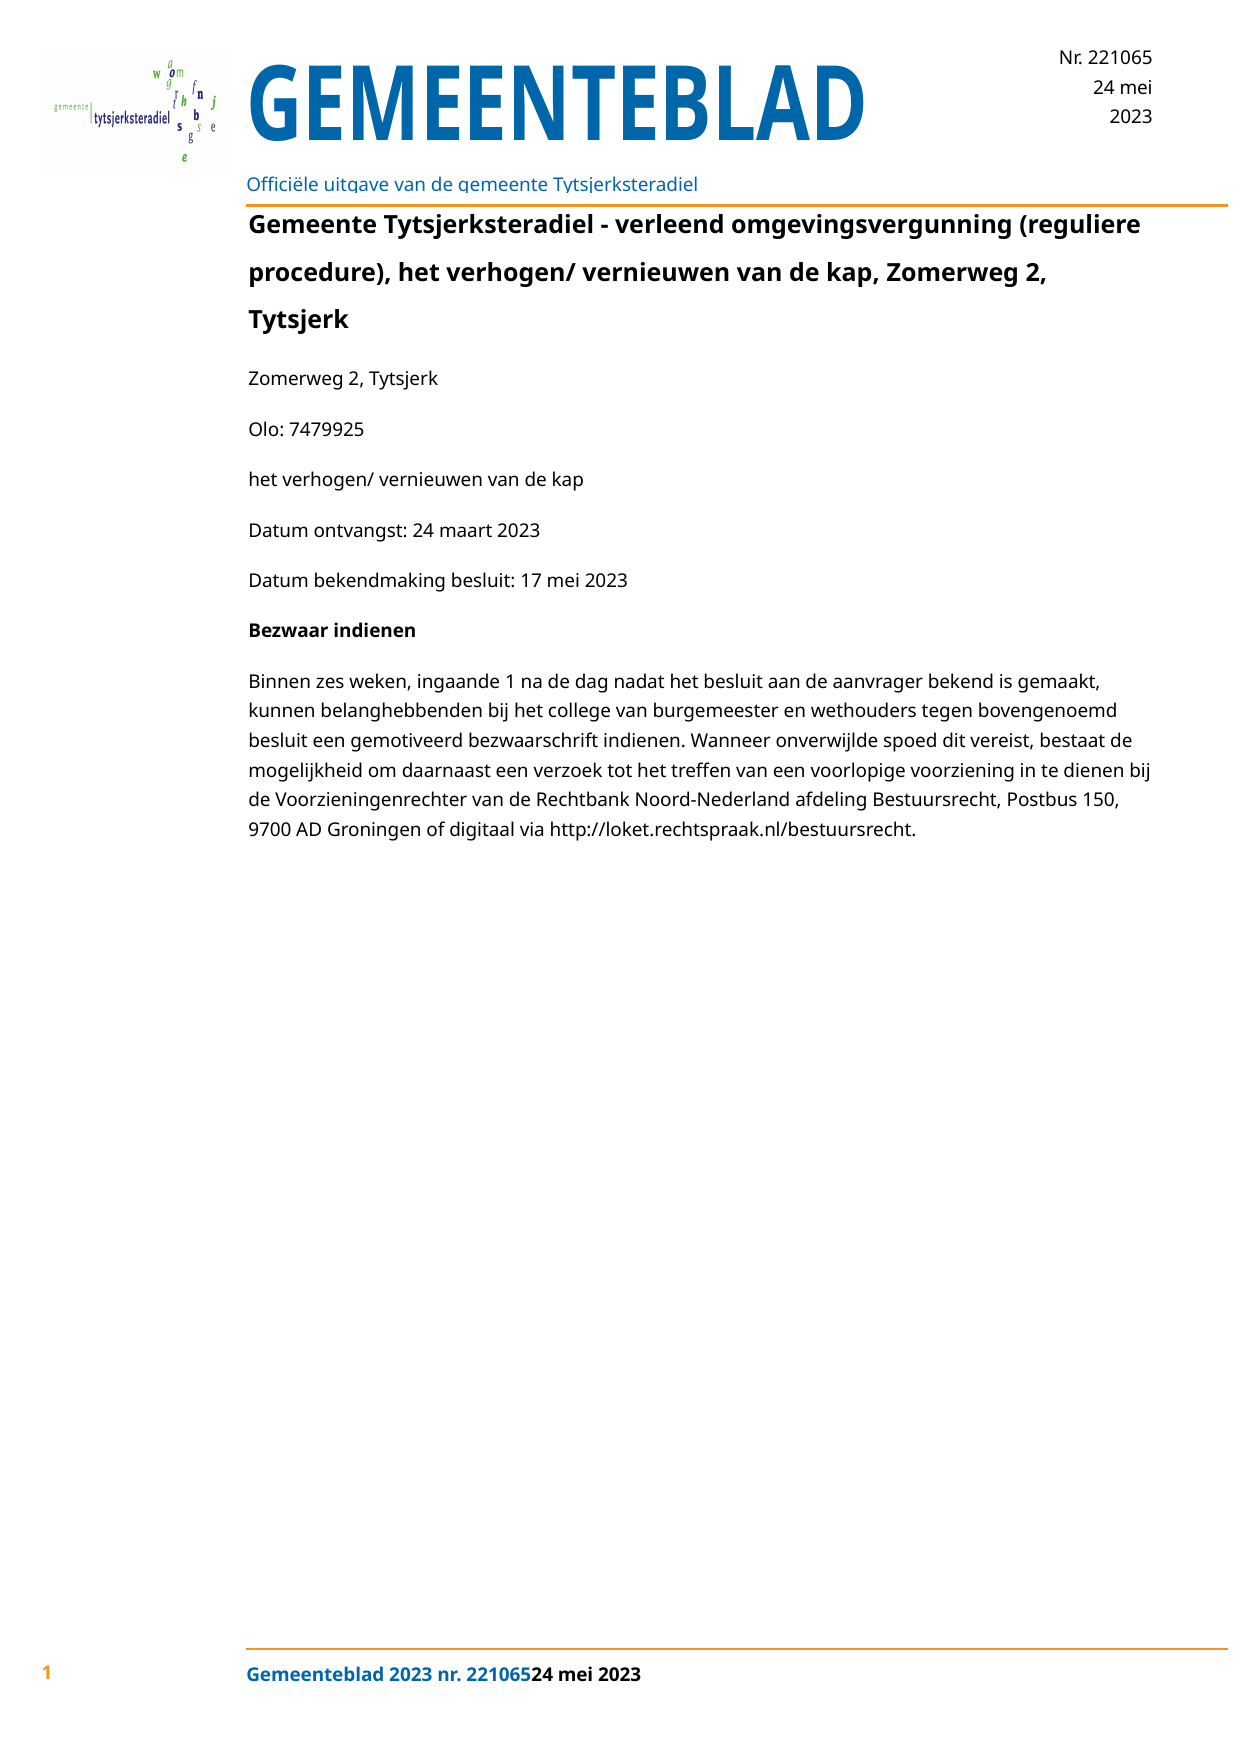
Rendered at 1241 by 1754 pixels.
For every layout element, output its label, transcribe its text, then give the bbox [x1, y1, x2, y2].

text Olo: 7479925 [248, 416, 1152, 442]
text Gemeente Tytsjerksteradiel - verleend omgevingsvergunning (reguliere procedure), het verhogen/ vernieuwen van de kap, Zomerweg 2, Tytsjerk [248, 207, 1152, 336]
text Binnen zes weken, ingaande 1 na de dag nadat het besluit aan de aanvrager bekend is gemaakt, kunnen belanghebbenden bij het college van burgemeester en wethouders tegen bovengenoemd besluit een gemotiveerd bezwaarschrift indienen. Wanneer onverwijlde spoed dit vereist, bestaat de mogelijkheid om daarnaast een verzoek tot het treffen van een voorlopige voorziening in te dienen bij de Voorzieningenrechter van de Rechtbank Noord-Nederland afdeling Bestuursrecht, Postbus 150, 9700 AD Groningen of digitaal via http://loket.rechtspraak.nl/bestuursrecht. [248, 668, 1152, 842]
picture [41, 47, 231, 172]
text Datum ontvangst: 24 maart 2023 [248, 517, 1152, 542]
text Zomerweg 2, Tytsjerk [248, 366, 1152, 391]
text Bezwaar indienen [248, 618, 1152, 643]
text het verhogen/ vernieuwen van de kap [248, 466, 1152, 492]
text Datum bekendmaking besluit: 17 mei 2023 [248, 567, 1152, 593]
